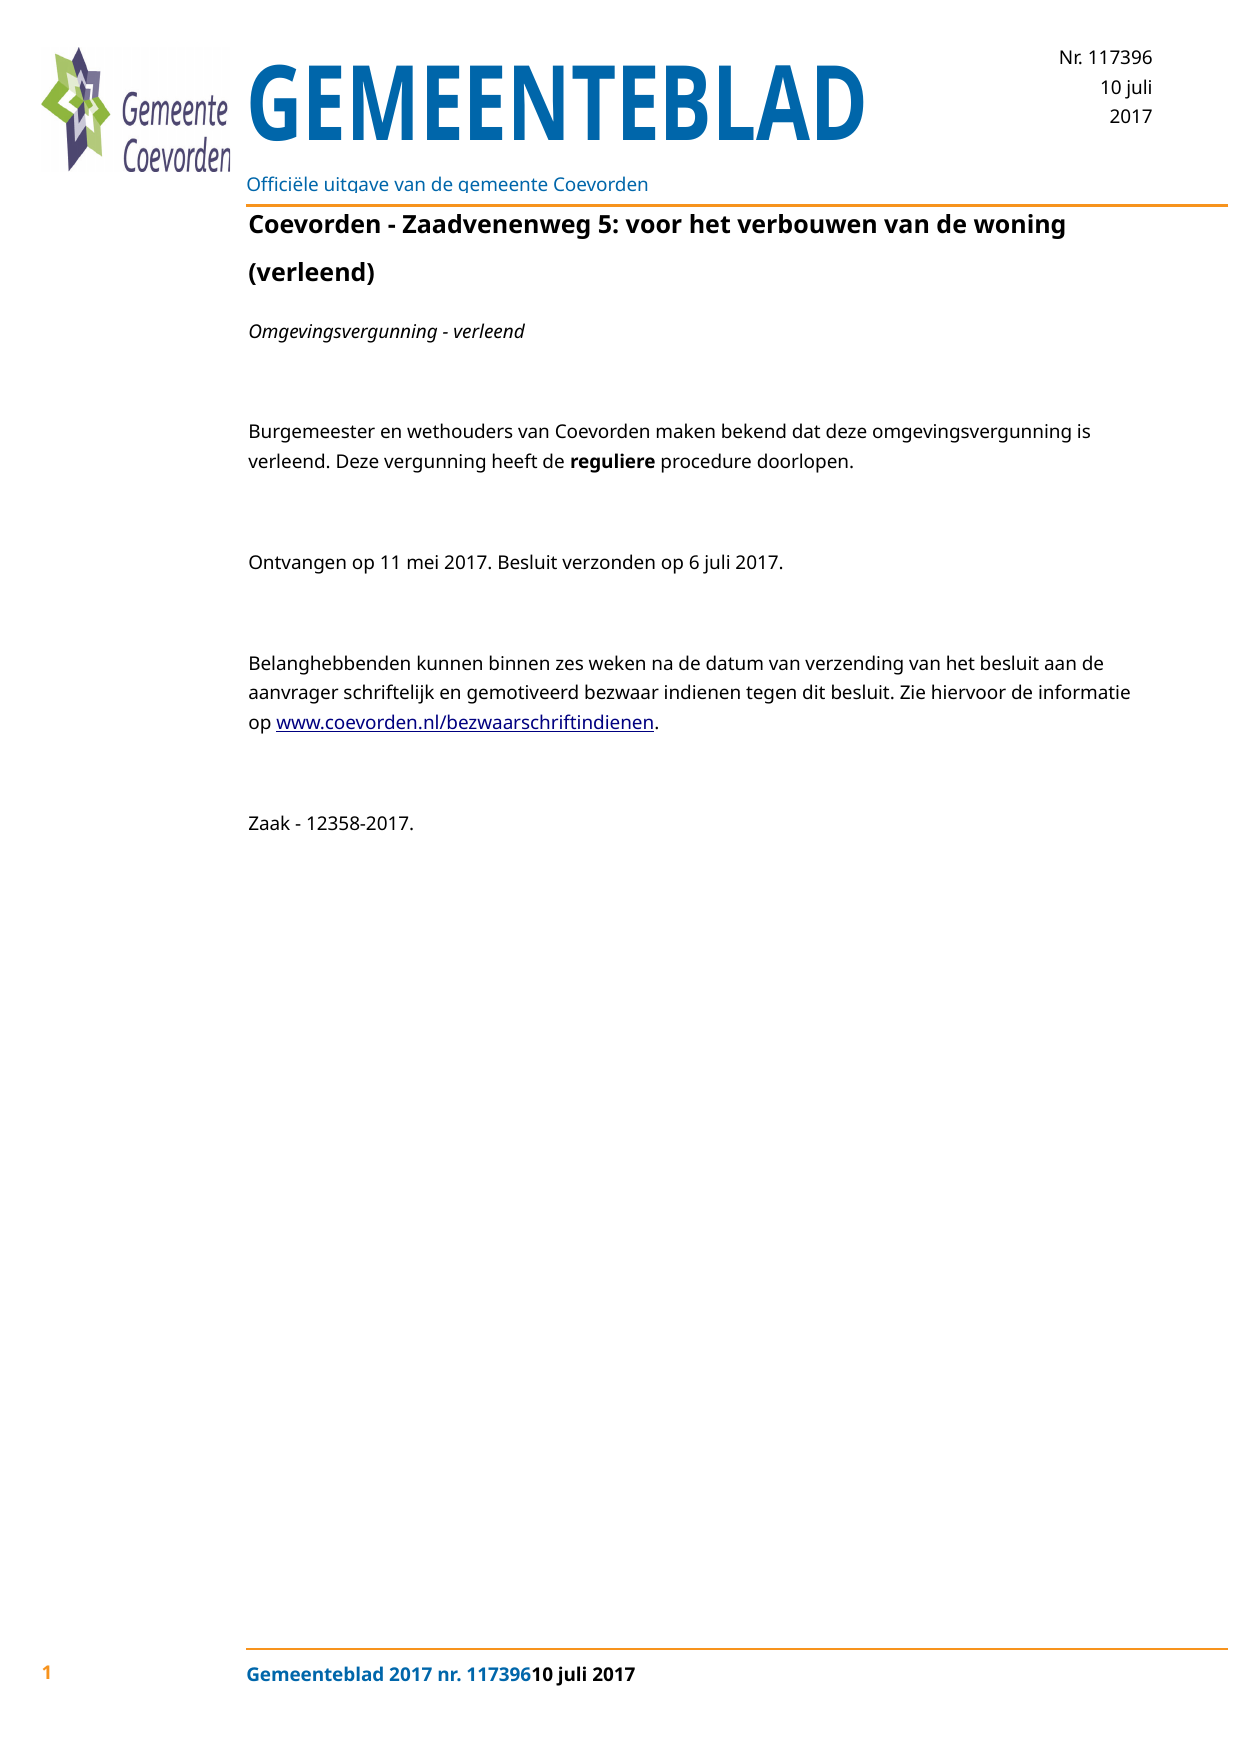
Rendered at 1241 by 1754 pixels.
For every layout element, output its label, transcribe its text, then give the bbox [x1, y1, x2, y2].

text Burgemeester en wethouders van Coevorden maken bekend dat deze omgevingsvergunning is verleend. Deze vergunning heeft de reguliere procedure doorlopen. [248, 419, 1152, 474]
text Omgevingsvergunning - verleend [248, 318, 1152, 344]
text Ontvangen op 11 mei 2017. Besluit verzonden op 6 juli 2017. [248, 549, 1152, 575]
text Coevorden - Zaadvenenweg 5: voor het verbouwen van de woning (verleend) [248, 207, 1152, 288]
text Zaak - 12358-2017. [248, 810, 1152, 836]
text Belanghebbenden kunnen binnen zes weken na de datum van verzending van het besluit aan de aanvrager schriftelijk en gemotiveerd bezwaar indienen tegen dit besluit. Zie hiervoor de informatie op www.coevorden.nl/bezwaarschriftindienen. [248, 650, 1152, 735]
picture [41, 47, 231, 172]
